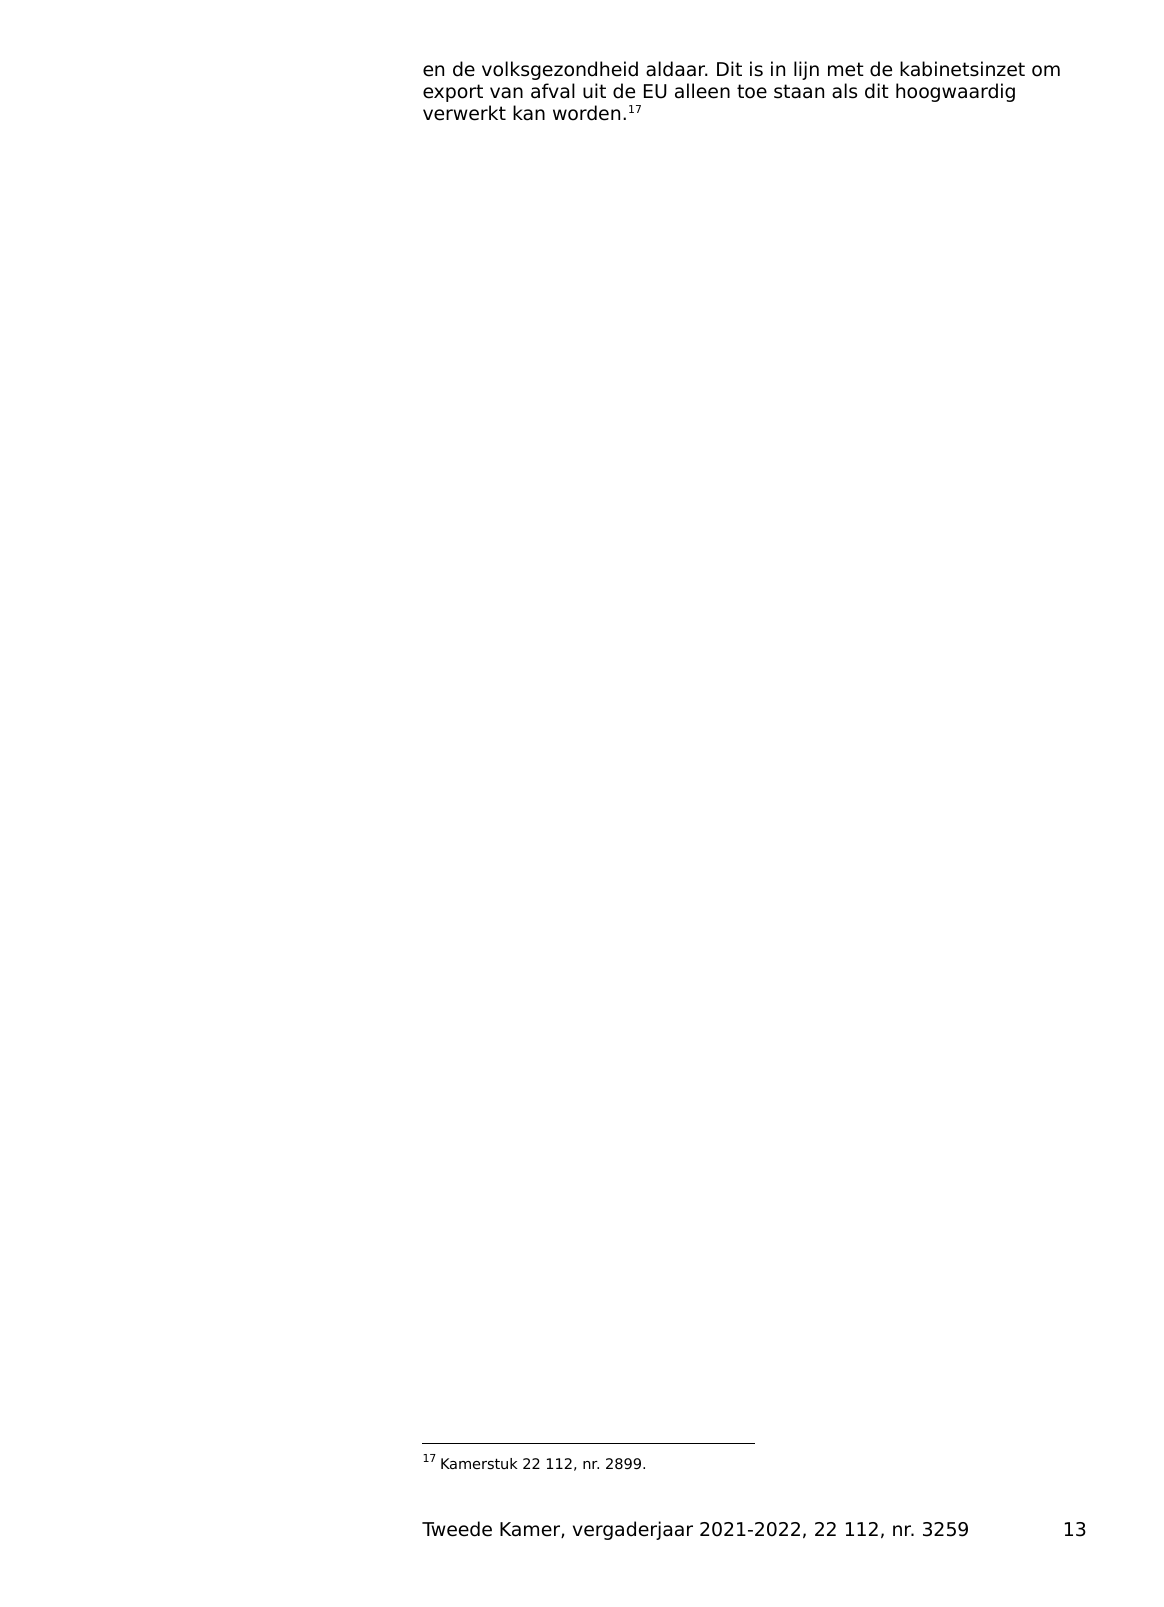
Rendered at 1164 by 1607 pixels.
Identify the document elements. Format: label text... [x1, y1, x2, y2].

text en de volksgezondheid aldaar. Dit is in lijn met de kabinetsinzet om export van afval uit de EU alleen toe staan als dit hoogwaardig verwerkt kan worden. [422, 59, 1087, 125]
text Kamerstuk 22 112, nr. 2899. [422, 1452, 1087, 1474]
